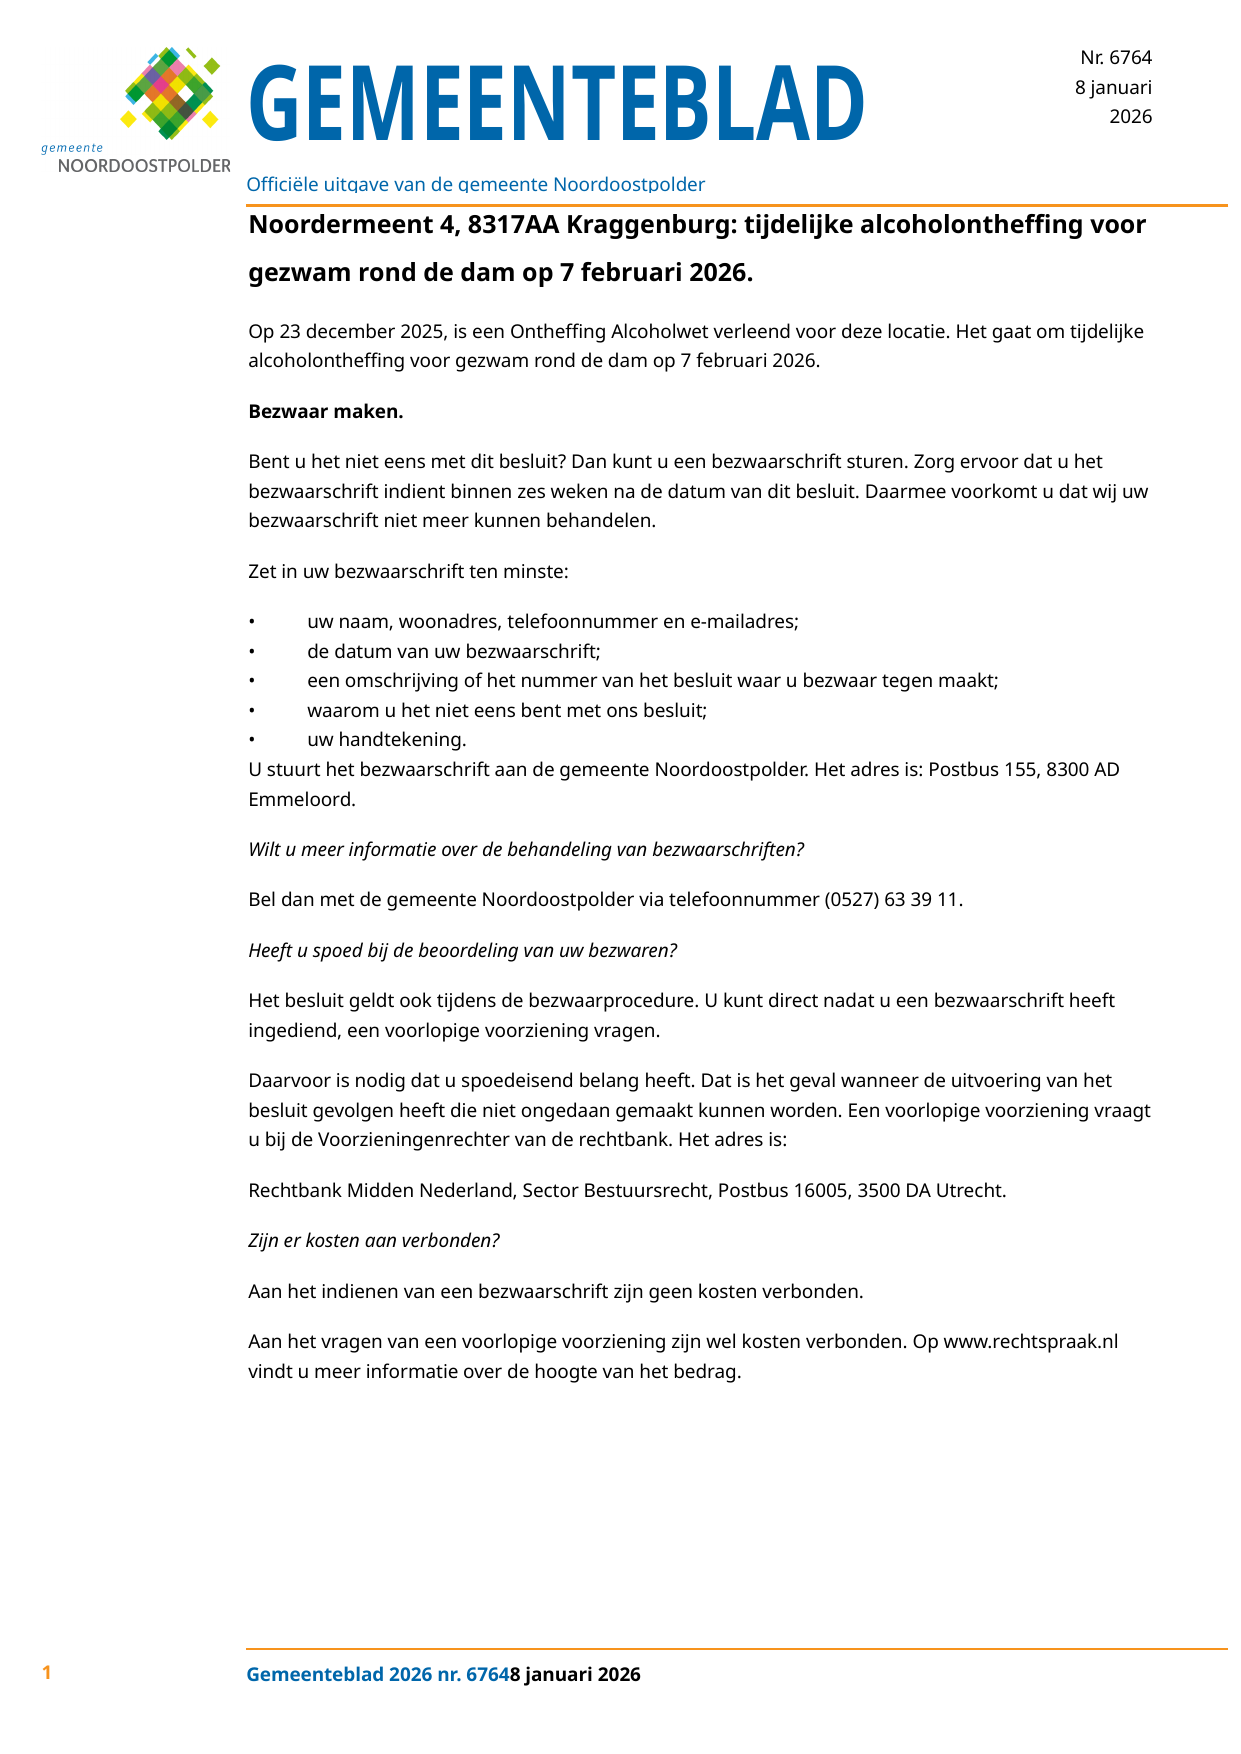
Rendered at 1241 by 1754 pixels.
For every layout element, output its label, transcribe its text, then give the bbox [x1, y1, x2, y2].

list uw naam, woonadres, telefoonnummer en e-mailadres; [248, 608, 1152, 634]
text Daarvoor is nodig dat u spoedeisend belang heeft. Dat is het geval wanneer de uitvoering van het besluit gevolgen heeft die niet ongedaan gemaakt kunnen worden. Een voorlopige voorziening vraagt u bij de Voorzieningenrechter van de rechtbank. Het adres is: [248, 1067, 1152, 1152]
text U stuurt het bezwaarschrift aan de gemeente Noordoostpolder. Het adres is: Postbus 155, 8300 AD Emmeloord. [248, 756, 1152, 812]
list waarom u het niet eens bent met ons besluit; [248, 697, 1152, 723]
text Bent u het niet eens met dit besluit? Dan kunt u een bezwaarschrift sturen. Zorg ervoor dat u het bezwaarschrift indient binnen zes weken na de datum van dit besluit. Daarmee voorkomt u dat wij uw bezwaarschrift niet meer kunnen behandelen. [248, 448, 1152, 533]
text Zijn er kosten aan verbonden? [248, 1227, 1152, 1253]
text Op 23 december 2025, is een Ontheffing Alcoholwet verleend voor deze locatie. Het gaat om tijdelijke alcoholontheffing voor gezwam rond de dam op 7 februari 2026. [248, 318, 1152, 373]
text Bel dan met de gemeente Noordoostpolder via telefoonnummer (0527) 63 39 11. [248, 887, 1152, 912]
text Noordermeent 4, 8317AA Kraggenburg: tijdelijke alcoholontheffing voor gezwam rond de dam op 7 februari 2026. [248, 207, 1152, 288]
text Rechtbank Midden Nederland, Sector Bestuursrecht, Postbus 16005, 3500 DA Utrecht. [248, 1177, 1152, 1203]
picture [41, 47, 231, 172]
text Wilt u meer informatie over de behandeling van bezwaarschriften? [248, 836, 1152, 862]
text Aan het indienen van een bezwaarschrift zijn geen kosten verbonden. [248, 1278, 1152, 1304]
list een omschrijving of het nummer van het besluit waar u bezwaar tegen maakt; [248, 667, 1152, 693]
text Heeft u spoed bij de beoordeling van uw bezwaren? [248, 937, 1152, 963]
text Het besluit geldt ook tijdens de bezwaarprocedure. U kunt direct nadat u een bezwaarschrift heeft ingediend, een voorlopige voorziening vragen. [248, 987, 1152, 1043]
list uw handtekening. [248, 727, 1152, 752]
text Zet in uw bezwaarschrift ten minste: [248, 558, 1152, 584]
text Bezwaar maken. [248, 398, 1152, 424]
text Aan het vragen van een voorlopige voorziening zijn wel kosten verbonden. Op www.rechtspraak.nl vindt u meer informatie over de hoogte van het bedrag. [248, 1328, 1152, 1384]
list de datum van uw bezwaarschrift; [248, 638, 1152, 664]
